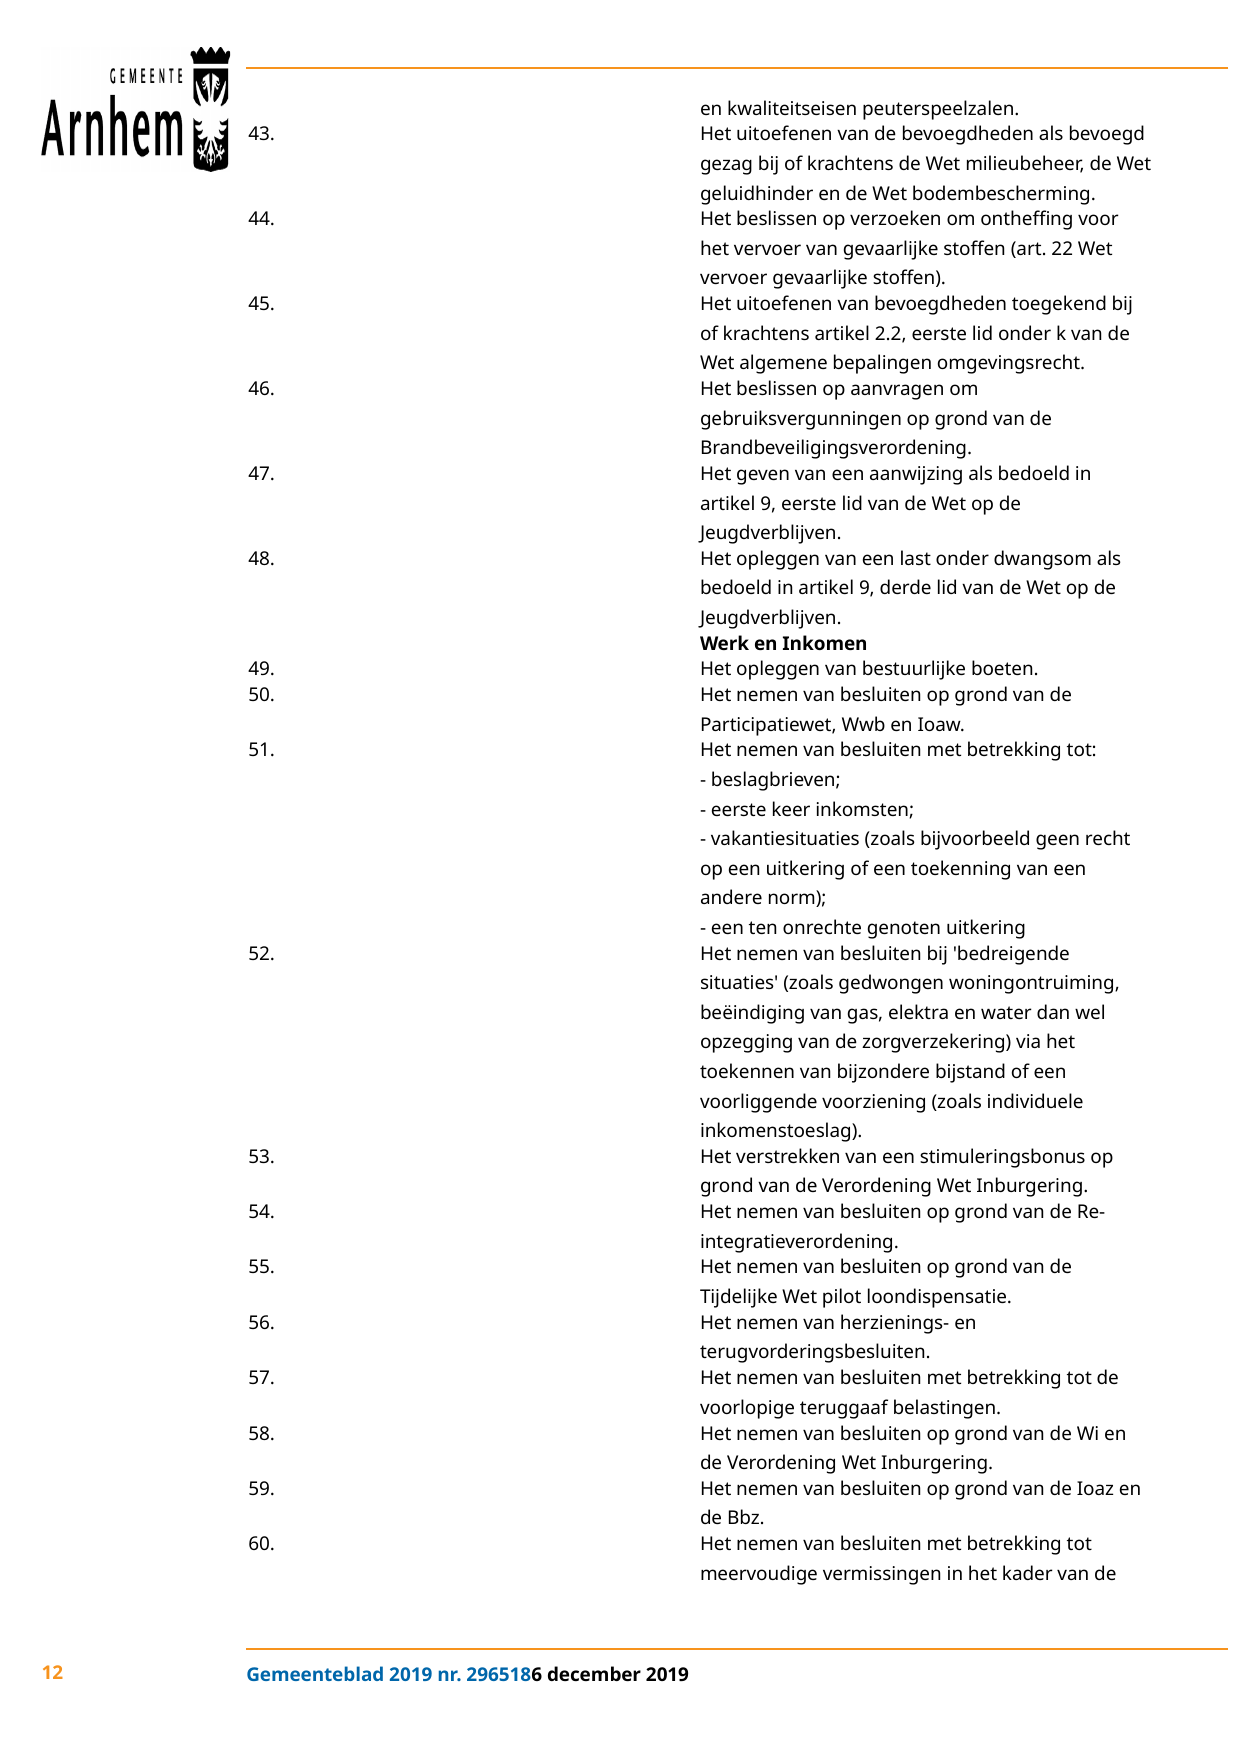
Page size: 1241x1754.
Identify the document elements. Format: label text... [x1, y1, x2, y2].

table_cell 51. [248, 737, 700, 940]
table_cell Het nemen van besluiten bij 'bedreigende situaties' (zoals gedwongen woningontruiming, beëindiging van gas, elektra en water dan wel opzegging van de zorgverzekering) via het toekennen van bijzondere bijstand of een voorliggende voorziening (zoals individuele inkomenstoeslag). [700, 940, 1152, 1143]
table_cell Het nemen van besluiten op grond van de Re-integratieverordening. [700, 1199, 1152, 1254]
table_cell Het beslissen op verzoeken om ontheffing voor het vervoer van gevaarlijke stoffen (art. 22 Wet vervoer gevaarlijke stoffen). [700, 205, 1152, 290]
table_cell 55. [248, 1254, 700, 1309]
table_cell Het nemen van herzienings- en terugvorderingsbesluiten. [700, 1309, 1152, 1364]
table_cell Het opleggen van bestuurlijke boeten. [700, 656, 1152, 681]
table_cell 59. [248, 1475, 700, 1530]
table_cell Werk en Inkomen [700, 630, 1152, 656]
table_cell Het geven van een aanwijzing als bedoeld in artikel 9, eerste lid van de Wet op de Jeugdverblijven. [700, 460, 1152, 545]
table_cell Het nemen van besluiten op grond van de Wi en de Verordening Wet Inburgering. [700, 1420, 1152, 1475]
table_cell 56. [248, 1309, 700, 1364]
table_cell Het nemen van besluiten op grond van de Tijdelijke Wet pilot loondispensatie. [700, 1254, 1152, 1309]
table_cell en kwaliteitseisen peuterspeelzalen. [700, 95, 1152, 121]
table_cell 53. [248, 1143, 700, 1198]
table_cell 47. [248, 460, 700, 545]
table_cell 46. [248, 375, 700, 460]
table_cell Het nemen van besluiten met betrekking tot de voorlopige teruggaaf belastingen. [700, 1364, 1152, 1420]
table_cell Het nemen van besluiten op grond van de Participatiewet, Wwb en Ioaw. [700, 681, 1152, 737]
table_cell 52. [248, 940, 700, 1143]
table_cell 49. [248, 656, 700, 681]
table_cell Het verstrekken van een stimuleringsbonus op grond van de Verordening Wet Inburgering. [700, 1143, 1152, 1198]
table_cell [248, 630, 700, 656]
table_cell Het beslissen op aanvragen om gebruiksvergunningen op grond van de Brandbeveiligingsverordening. [700, 375, 1152, 460]
table_cell Het nemen van besluiten op grond van de Ioaz en de Bbz. [700, 1475, 1152, 1530]
table_cell Het uitoefenen van bevoegdheden toegekend bij of krachtens artikel 2.2, eerste lid onder k van de Wet algemene bepalingen omgevingsrecht. [700, 290, 1152, 375]
picture [41, 47, 231, 172]
table_cell 45. [248, 290, 700, 375]
table_cell [248, 95, 700, 121]
table_cell 60. [248, 1530, 700, 1586]
table_cell 54. [248, 1199, 700, 1254]
table_cell Het nemen van besluiten met betrekking tot: - beslagbrieven; - eerste keer inkomsten; - vakantiesituaties (zoals bijvoorbeeld geen recht op een uitkering of een toekenning van een andere norm); - een ten onrechte genoten uitkering [700, 737, 1152, 940]
table_cell Het uitoefenen van de bevoegdheden als bevoegd gezag bij of krachtens de Wet milieubeheer, de Wet geluidhinder en de Wet bodembescherming. [700, 121, 1152, 205]
table_cell 48. [248, 545, 700, 630]
table_cell 43. [248, 121, 700, 205]
table_cell 44. [248, 205, 700, 290]
table_cell Het opleggen van een last onder dwangsom als bedoeld in artikel 9, derde lid van de Wet op de Jeugdverblijven. [700, 545, 1152, 630]
table_cell 57. [248, 1364, 700, 1420]
table_cell 58. [248, 1420, 700, 1475]
table_cell 50. [248, 681, 700, 737]
table_cell Het nemen van besluiten met betrekking tot meervoudige vermissingen in het kader van de [700, 1530, 1152, 1586]
